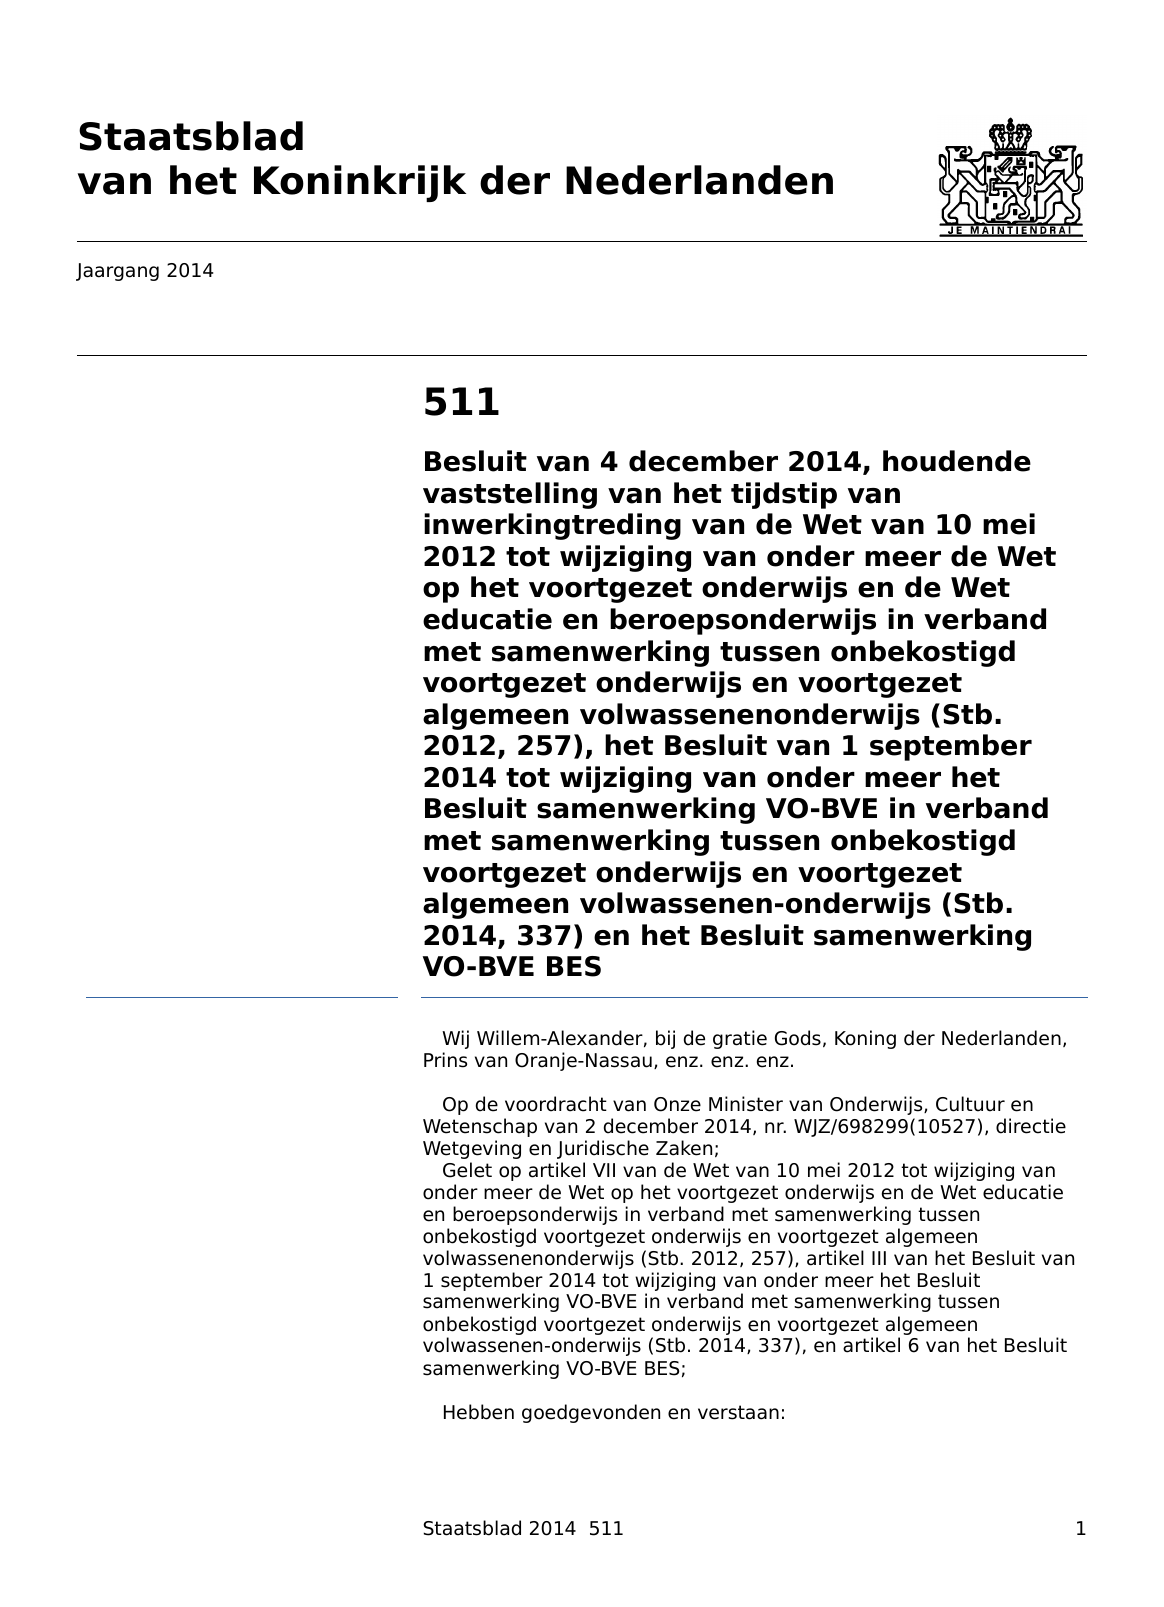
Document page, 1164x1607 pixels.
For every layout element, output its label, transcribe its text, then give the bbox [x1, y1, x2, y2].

text Besluit van 4 december 2014, houdende vaststelling van het tijdstip van inwerkingtreding van de Wet van 10 mei 2012 tot wijziging van onder meer de Wet op het voortgezet onderwijs en de Wet educatie en beroepsonderwijs in verband met samenwerking tussen onbekostigd voortgezet onderwijs en voortgezet algemeen volwassenenonderwijs (Stb. 2012, 257), het Besluit van 1 september 2014 tot wijziging van onder meer het Besluit samenwerking VO-BVE in verband met samenwerking tussen onbekostigd voortgezet onderwijs en voortgezet algemeen volwassenen-onderwijs (Stb. 2014, 337) en het Besluit samenwerking VO-BVE BES [422, 447, 1087, 983]
text Op de voordracht van Onze Minister van Onderwijs, Cultuur en Wetenschap van 2 december 2014, nr. WJZ/698299(10527), directie Wetgeving en Juridische Zaken; [422, 1094, 1087, 1159]
text Wij Willem-Alexander, bij de gratie Gods, Koning der Nederlanden, Prins van Oranje-Nassau, enz. enz. enz. [422, 1027, 1087, 1071]
subtitle 511 [422, 381, 1087, 424]
table_header Staatsblad van het Koninkrijk der Nederlanden [77, 100, 886, 241]
table_cell Jaargang 2014 [77, 242, 1087, 355]
picture [936, 115, 1087, 240]
text Gelet op artikel VII van de Wet van 10 mei 2012 tot wijziging van onder meer de Wet op het voortgezet onderwijs en de Wet educatie en beroepsonderwijs in verband met samenwerking tussen onbekostigd voortgezet onderwijs en voortgezet algemeen volwassenenonderwijs (Stb. 2012, 257), artikel III van het Besluit van 1 september 2014 tot wijziging van onder meer het Besluit samenwerking VO-BVE in verband met samenwerking tussen onbekostigd voortgezet onderwijs en voortgezet algemeen volwassenen-onderwijs (Stb. 2014, 337), en artikel 6 van het Besluit samenwerking VO-BVE BES; [422, 1159, 1087, 1379]
text Hebben goedgevonden en verstaan: [422, 1402, 1087, 1423]
table_header [886, 100, 1087, 241]
